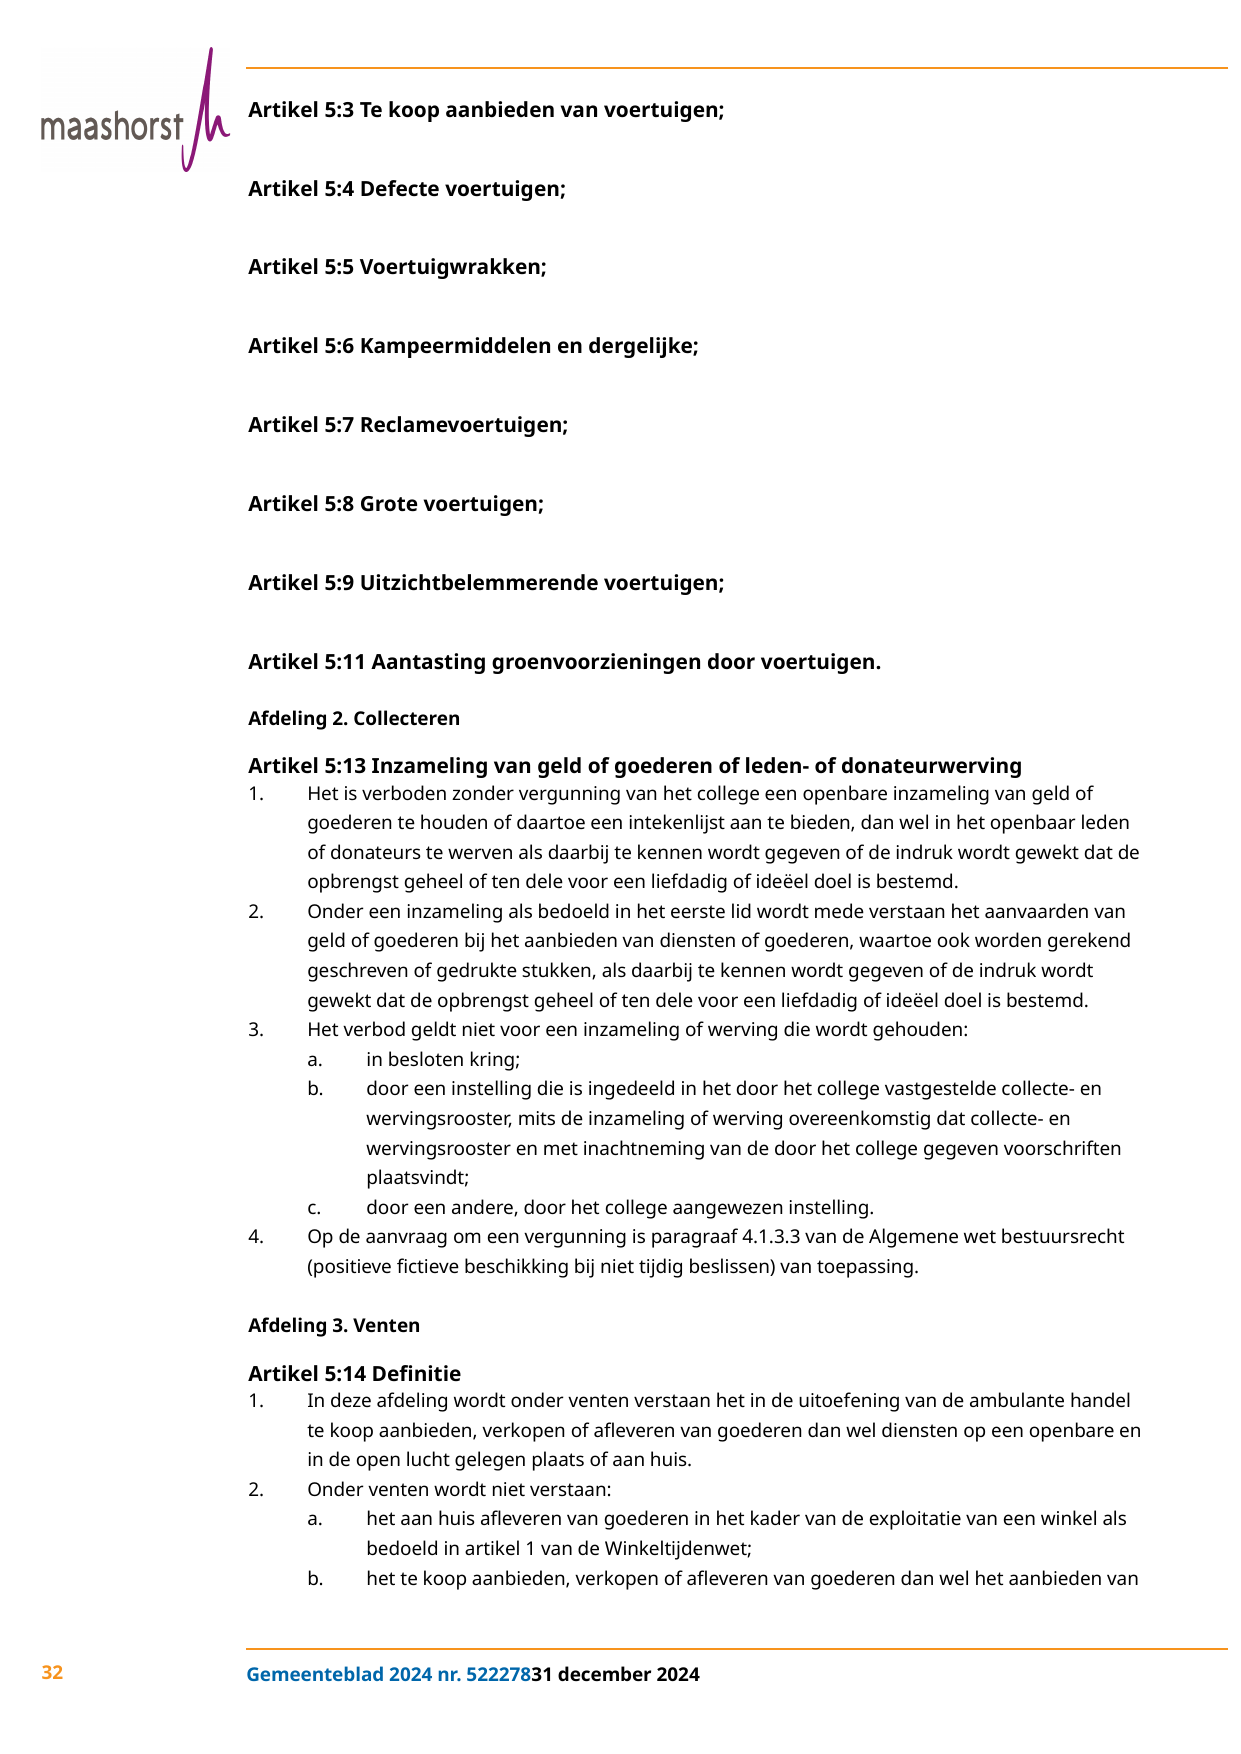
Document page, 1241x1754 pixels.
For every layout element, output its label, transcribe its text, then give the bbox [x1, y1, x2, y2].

text Artikel 5:13 Inzameling van geld of goederen of leden- of donateurwerving [248, 751, 1152, 780]
list het te koop aanbieden, verkopen of afleveren van goederen dan wel het aanbieden van [307, 1565, 1152, 1591]
list In deze afdeling wordt onder venten verstaan het in de uitoefening van de ambulante handel te koop aanbieden, verkopen of afleveren van goederen dan wel diensten op een openbare en in de open lucht gelegen plaats of aan huis. [248, 1387, 1152, 1472]
list door een instelling die is ingedeeld in het door het college vastgestelde collecte- en wervingsrooster, mits de inzameling of werving overeenkomstig dat collecte- en wervingsrooster en met inachtneming van de door het college gegeven voorschriften plaatsvindt; [307, 1076, 1152, 1190]
text Artikel 5:7 Reclamevoertuigen; [248, 410, 1152, 439]
text Artikel 5:6 Kampeermiddelen en dergelijke; [248, 331, 1152, 360]
list Op de aanvraag om een vergunning is paragraaf 4.1.3.3 van de Algemene wet bestuursrecht (positieve fictieve beschikking bij niet tijdig beslissen) van toepassing. [248, 1223, 1152, 1279]
list Onder venten wordt niet verstaan: [248, 1476, 1152, 1502]
text Artikel 5:4 Defecte voertuigen; [248, 174, 1152, 202]
text Artikel 5:8 Grote voertuigen; [248, 489, 1152, 517]
list het aan huis afleveren van goederen in het kader van de exploitatie van een winkel als bedoeld in artikel 1 van de Winkeltijdenwet; [307, 1506, 1152, 1561]
list Onder een inzameling als bedoeld in het eerste lid wordt mede verstaan het aanvaarden van geld of goederen bij het aanbieden van diensten of goederen, waartoe ook worden gerekend geschreven of gedrukte stukken, als daarbij te kennen wordt gegeven of de indruk wordt gewekt dat de opbrengst geheel of ten dele voor een liefdadig of ideëel doel is bestemd. [248, 898, 1152, 1013]
text Artikel 5:14 Definitie [248, 1359, 1152, 1387]
text Artikel 5:5 Voertuigwrakken; [248, 252, 1152, 281]
list Het verbod geldt niet voor een inzameling of werving die wordt gehouden: [248, 1016, 1152, 1042]
text Artikel 5:3 Te koop aanbieden van voertuigen; [248, 95, 1152, 123]
text Artikel 5:9 Uitzichtbelemmerende voertuigen; [248, 568, 1152, 596]
list door een andere, door het college aangewezen instelling. [307, 1194, 1152, 1220]
text Afdeling 3. Venten [248, 1312, 1152, 1338]
list in besloten kring; [307, 1046, 1152, 1072]
text Afdeling 2. Collecteren [248, 705, 1152, 731]
text Artikel 5:11 Aantasting groenvoorzieningen door voertuigen. [248, 647, 1152, 675]
picture [41, 47, 231, 172]
list Het is verboden zonder vergunning van het college een openbare inzameling van geld of goederen te houden of daartoe een intekenlijst aan te bieden, dan wel in het openbaar leden of donateurs te werven als daarbij te kennen wordt gegeven of de indruk wordt gewekt dat de opbrengst geheel of ten dele voor een liefdadig of ideëel doel is bestemd. [248, 780, 1152, 894]
